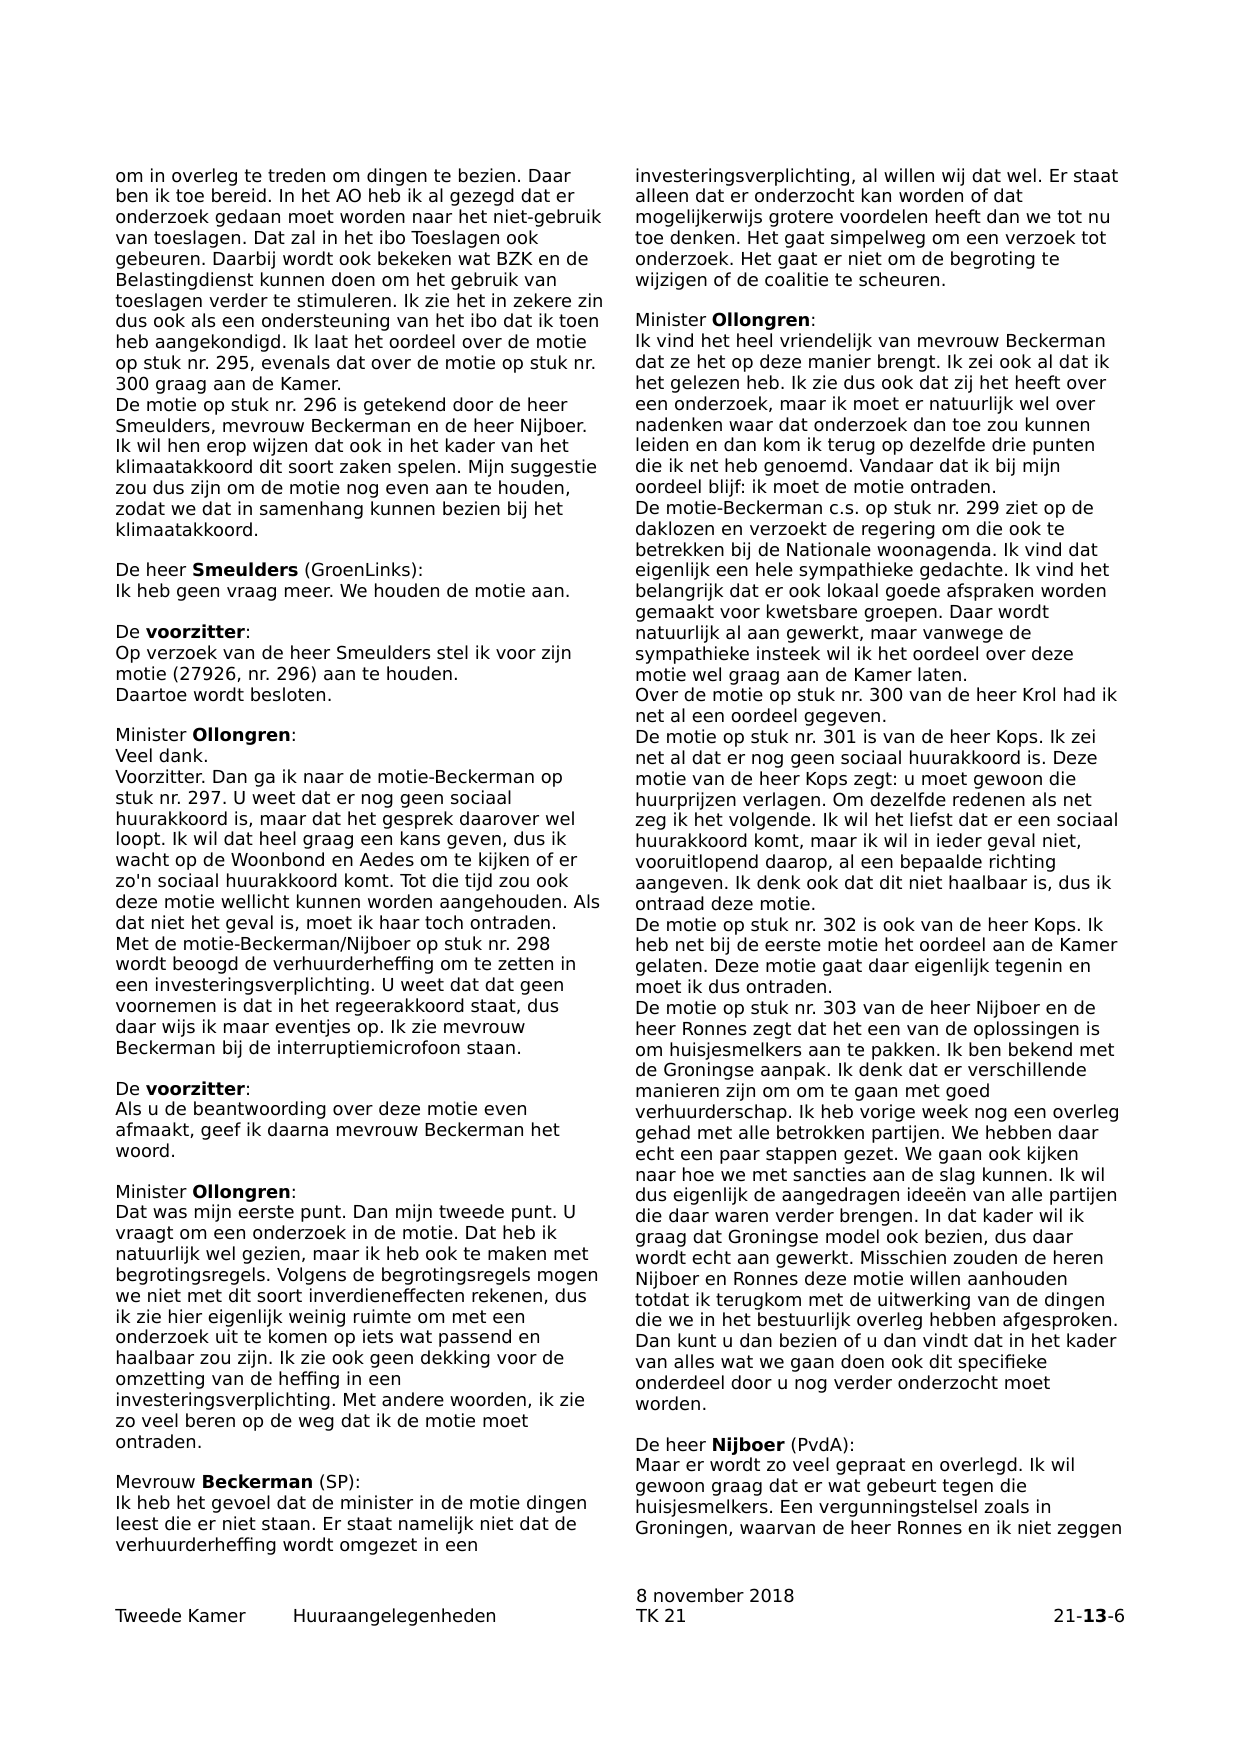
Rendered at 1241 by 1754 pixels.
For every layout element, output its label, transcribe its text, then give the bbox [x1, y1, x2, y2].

text investeringsverplichting, al willen wij dat wel. Er staat alleen dat er onderzocht kan worden of dat mogelijkerwijs grotere voordelen heeft dan we tot nu toe denken. Het gaat simpelweg om een verzoek tot onderzoek. Het gaat er niet om de begroting te wijzigen of de coalitie te scheuren. [635, 165, 1125, 290]
text Op verzoek van de heer Smeulders stel ik voor zijn motie (27926, nr. 296) aan te houden. [115, 643, 605, 684]
text om in overleg te treden om dingen te bezien. Daar ben ik toe bereid. In het AO heb ik al gezegd dat er onderzoek gedaan moet worden naar het niet-gebruik van toeslagen. Dat zal in het ibo Toeslagen ook gebeuren. Daarbij wordt ook bekeken wat BZK en de Belastingdienst kunnen doen om het gebruik van toeslagen verder te stimuleren. Ik zie het in zekere zin dus ook als een ondersteuning van het ibo dat ik toen heb aangekondigd. Ik laat het oordeel over de motie op stuk nr. 295, evenals dat over de motie op stuk nr. 300 graag aan de Kamer. [115, 165, 605, 394]
text De motie op stuk nr. 301 is van de heer Kops. Ik zei net al dat er nog geen sociaal huurakkoord is. Deze motie van de heer Kops zegt: u moet gewoon die huurprijzen verlagen. Om dezelfde redenen als net zeg ik het volgende. Ik wil het liefst dat er een sociaal huurakkoord komt, maar ik wil in ieder geval niet, vooruitlopend daarop, al een bepaalde richting aangeven. Ik denk ook dat dit niet haalbaar is, dus ik ontraad deze motie. [635, 727, 1125, 914]
text Maar er wordt zo veel gepraat en overlegd. Ik wil gewoon graag dat er wat gebeurt tegen die huisjesmelkers. Een vergunningstelsel zoals in Groningen, waarvan de heer Ronnes en ik niet zeggen [635, 1455, 1125, 1538]
text Met de motie-Beckerman/Nijboer op stuk nr. 298 wordt beoogd de verhuurderheffing om te zetten in een investeringsverplichting. U weet dat dat geen voornemen is dat in het regeerakkoord staat, dus daar wijs ik maar eventjes op. Ik zie mevrouw Beckerman bij de interruptiemicrofoon staan. [115, 933, 605, 1058]
text De voorzitter: [115, 1078, 605, 1099]
text Ik heb geen vraag meer. We houden de motie aan. [115, 581, 605, 602]
text Over de motie op stuk nr. 300 van de heer Krol had ik net al een oordeel gegeven. [635, 685, 1125, 727]
text De heer Nijboer (PvdA): [635, 1434, 1125, 1455]
text Minister Ollongren: [115, 725, 605, 746]
text Dat was mijn eerste punt. Dan mijn tweede punt. U vraagt om een onderzoek in de motie. Dat heb ik natuurlijk wel gezien, maar ik heb ook te maken met begrotingsregels. Volgens de begrotingsregels mogen we niet met dit soort inverdieneffecten rekenen, dus ik zie hier eigenlijk weinig ruimte om met een onderzoek uit te komen op iets wat passend en haalbaar zou zijn. Ik zie ook geen dekking voor de omzetting van de heffing in een investeringsverplichting. Met andere woorden, ik zie zo veel beren op de weg dat ik de motie moet ontraden. [115, 1202, 605, 1452]
text Minister Ollongren: [115, 1182, 605, 1202]
text Voorzitter. Dan ga ik naar de motie-Beckerman op stuk nr. 297. U weet dat er nog geen sociaal huurakkoord is, maar dat het gesprek daarover wel loopt. Ik wil dat heel graag een kans geven, dus ik wacht op de Woonbond en Aedes om te kijken of er zo'n sociaal huurakkoord komt. Tot die tijd zou ook deze motie wellicht kunnen worden aangehouden. Als dat niet het geval is, moet ik haar toch ontraden. [115, 767, 605, 933]
text De motie op stuk nr. 302 is ook van de heer Kops. Ik heb net bij de eerste motie het oordeel aan de Kamer gelaten. Deze motie gaat daar eigenlijk tegenin en moet ik dus ontraden. [635, 914, 1125, 998]
text De motie op stuk nr. 303 van de heer Nijboer en de heer Ronnes zegt dat het een van de oplossingen is om huisjesmelkers aan te pakken. Ik ben bekend met de Groningse aanpak. Ik denk dat er verschillende manieren zijn om om te gaan met goed verhuurderschap. Ik heb vorige week nog een overleg gehad met alle betrokken partijen. We hebben daar echt een paar stappen gezet. We gaan ook kijken naar hoe we met sancties aan de slag kunnen. Ik wil dus eigenlijk de aangedragen ideeën van alle partijen die daar waren verder brengen. In dat kader wil ik graag dat Groningse model ook bezien, dus daar wordt echt aan gewerkt. Misschien zouden de heren Nijboer en Ronnes deze motie willen aanhouden totdat ik terugkom met de uitwerking van de dingen die we in het bestuurlijk overleg hebben afgesproken. Dan kunt u dan bezien of u dan vindt dat in het kader van alles wat we gaan doen ook dit specifieke onderdeel door u nog verder onderzocht moet worden. [635, 998, 1125, 1414]
text Ik vind het heel vriendelijk van mevrouw Beckerman dat ze het op deze manier brengt. Ik zei ook al dat ik het gelezen heb. Ik zie dus ook dat zij het heeft over een onderzoek, maar ik moet er natuurlijk wel over nadenken waar dat onderzoek dan toe zou kunnen leiden en dan kom ik terug op dezelfde drie punten die ik net heb genoemd. Vandaar dat ik bij mijn oordeel blijf: ik moet de motie ontraden. [635, 331, 1125, 498]
text Daartoe wordt besloten. [115, 684, 605, 705]
text De voorzitter: [115, 622, 605, 643]
text De motie-Beckerman c.s. op stuk nr. 299 ziet op de daklozen en verzoekt de regering om die ook te betrekken bij de Nationale woonagenda. Ik vind dat eigenlijk een hele sympathieke gedachte. Ik vind het belangrijk dat er ook lokaal goede afspraken worden gemaakt voor kwetsbare groepen. Daar wordt natuurlijk al aan gewerkt, maar vanwege de sympathieke insteek wil ik het oordeel over deze motie wel graag aan de Kamer laten. [635, 498, 1125, 685]
text Als u de beantwoording over deze motie even afmaakt, geef ik daarna mevrouw Beckerman het woord. [115, 1099, 605, 1162]
text De heer Smeulders (GroenLinks): [115, 560, 605, 581]
text Ik heb het gevoel dat de minister in de motie dingen leest die er niet staan. Er staat namelijk niet dat de verhuurderheffing wordt omgezet in een [115, 1493, 605, 1556]
text Veel dank. [115, 746, 605, 767]
text Mevrouw Beckerman (SP): [115, 1472, 605, 1493]
text Minister Ollongren: [635, 310, 1125, 331]
text De motie op stuk nr. 296 is getekend door de heer Smeulders, mevrouw Beckerman en de heer Nijboer. Ik wil hen erop wijzen dat ook in het kader van het klimaatakkoord dit soort zaken spelen. Mijn suggestie zou dus zijn om de motie nog even aan te houden, zodat we dat in samenhang kunnen bezien bij het klimaatakkoord. [115, 394, 605, 540]
